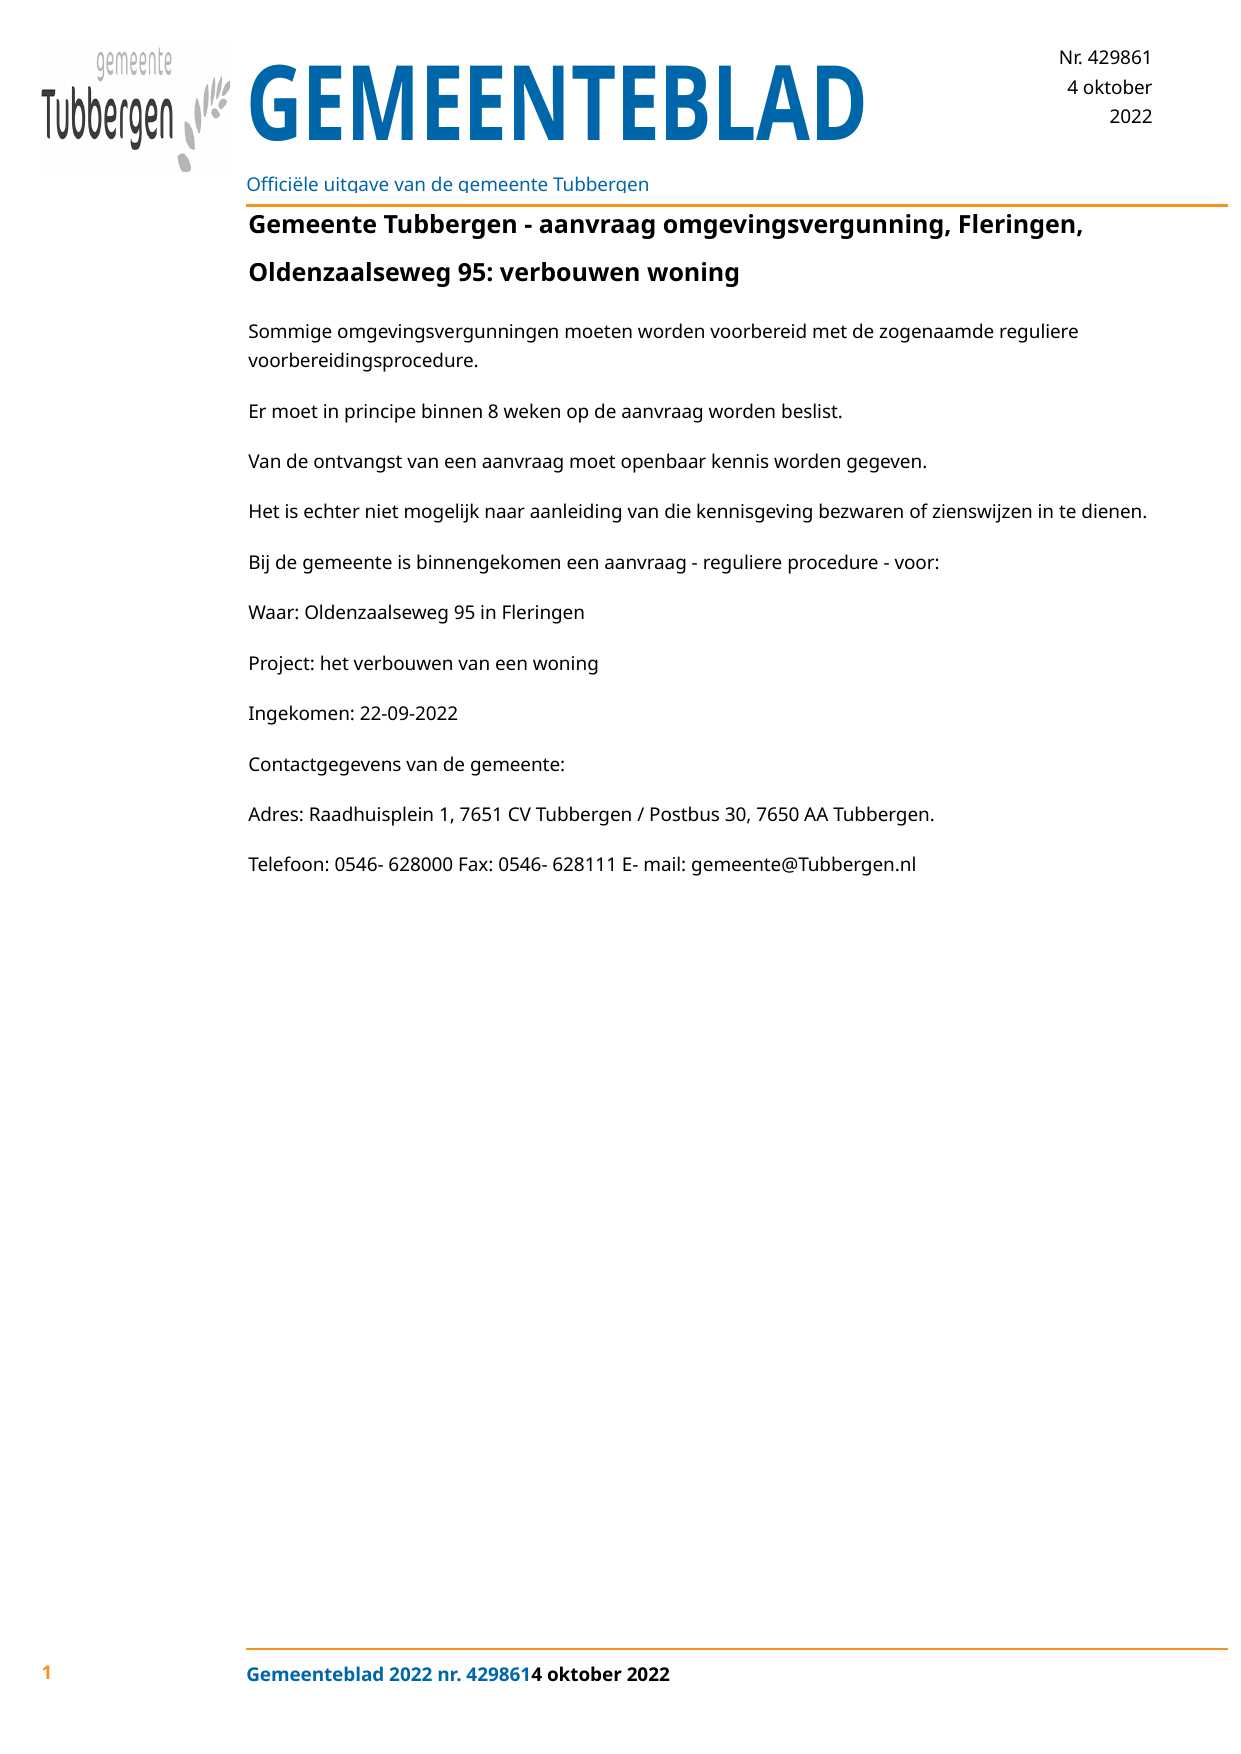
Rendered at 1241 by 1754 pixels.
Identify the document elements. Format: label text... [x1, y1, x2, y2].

text Project: het verbouwen van een woning [248, 650, 1152, 676]
text Telefoon: 0546- 628000 Fax: 0546- 628111 E- mail: gemeente@Tubbergen.nl [248, 852, 1152, 877]
text Het is echter niet mogelijk naar aanleiding van die kennisgeving bezwaren of zienswijzen in te dienen. [248, 499, 1152, 524]
picture [41, 47, 231, 172]
text Ingekomen: 22-09-2022 [248, 700, 1152, 726]
text Er moet in principe binnen 8 weken op de aanvraag worden beslist. [248, 398, 1152, 424]
text Bij de gemeente is binnengekomen een aanvraag - reguliere procedure - voor: [248, 549, 1152, 575]
text Adres: Raadhuisplein 1, 7651 CV Tubbergen / Postbus 30, 7650 AA Tubbergen. [248, 801, 1152, 827]
text Sommige omgevingsvergunningen moeten worden voorbereid met de zogenaamde reguliere voorbereidingsprocedure. [248, 318, 1152, 373]
text Contactgegevens van de gemeente: [248, 751, 1152, 777]
text Waar: Oldenzaalseweg 95 in Fleringen [248, 599, 1152, 625]
text Van de ontvangst van een aanvraag moet openbaar kennis worden gegeven. [248, 448, 1152, 474]
text Gemeente Tubbergen - aanvraag omgevingsvergunning, Fleringen, Oldenzaalseweg 95: verbouwen woning [248, 207, 1152, 288]
